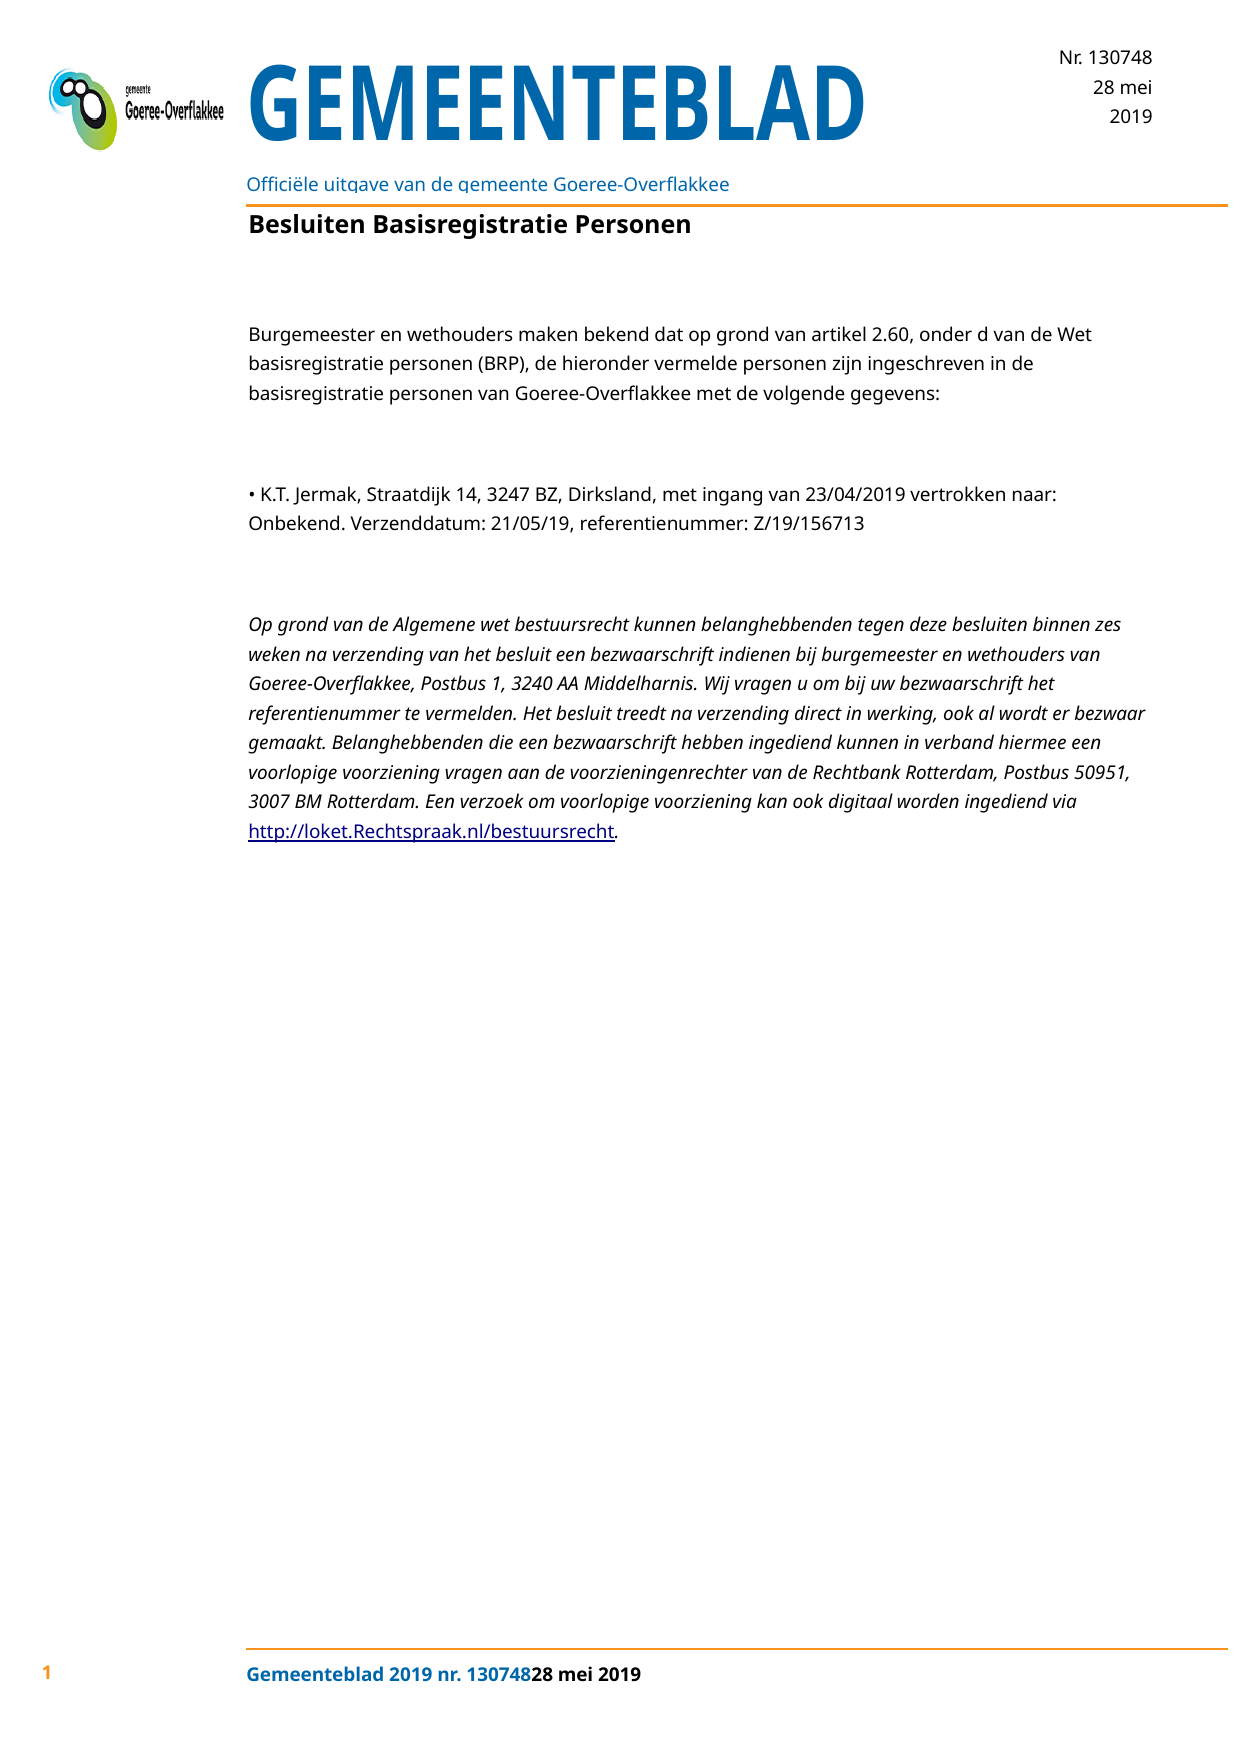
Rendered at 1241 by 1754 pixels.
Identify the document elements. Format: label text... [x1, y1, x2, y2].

text Burgemeester en wethouders maken bekend dat op grond van artikel 2.60, onder d van de Wet basisregistratie personen (BRP), de hieronder vermelde personen zijn ingeschreven in de basisregistratie personen van Goeree-Overflakkee met de volgende gegevens: [248, 321, 1152, 406]
picture [41, 47, 231, 172]
text Op grond van de Algemene wet bestuursrecht kunnen belanghebbenden tegen deze besluiten binnen zes weken na verzending van het besluit een bezwaarschrift indienen bij burgemeester en wethouders van Goeree-Overflakkee, Postbus 1, 3240 AA Middelharnis. Wij vragen u om bij uw bezwaarschrift het referentienummer te vermelden. Het besluit treedt na verzending direct in werking, ook al wordt er bezwaar gemaakt. Belanghebbenden die een bezwaarschrift hebben ingediend kunnen in verband hiermee een voorlopige voorziening vragen aan de voorzieningenrechter van de Rechtbank Rotterdam, Postbus 50951, 3007 BM Rotterdam. Een verzoek om voorlopige voorziening kan ook digitaal worden ingediend via http://loket.Rechtspraak.nl/bestuursrecht. [248, 611, 1152, 844]
text • K.T. Jermak, Straatdijk 14, 3247 BZ, Dirksland, met ingang van 23/04/2019 vertrokken naar: Onbekend. Verzenddatum: 21/05/19, referentienummer: Z/19/156713 [248, 481, 1152, 536]
text Besluiten Basisregistratie Personen [248, 207, 1152, 241]
